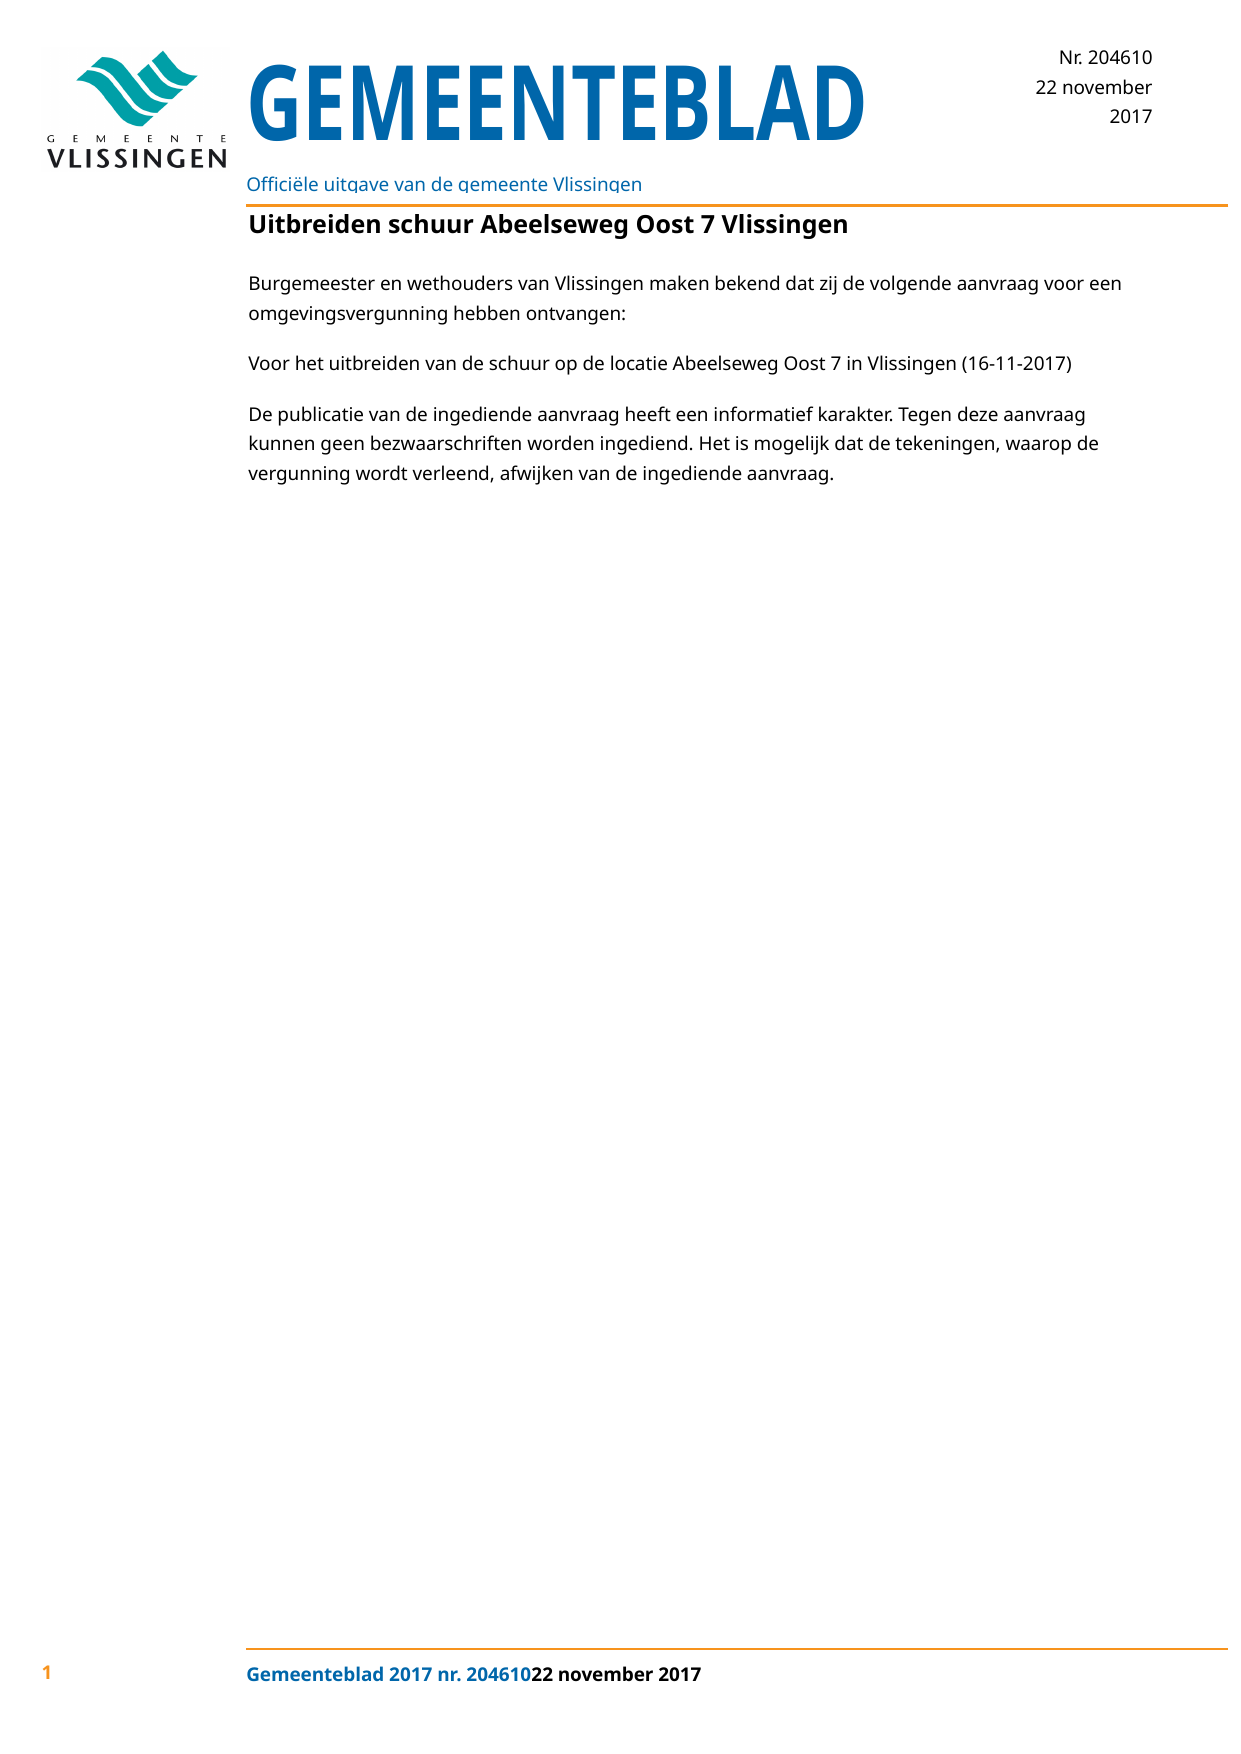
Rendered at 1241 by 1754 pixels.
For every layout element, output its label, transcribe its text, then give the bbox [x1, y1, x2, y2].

text Voor het uitbreiden van de schuur op de locatie Abeelseweg Oost 7 in Vlissingen (16-11-2017) [248, 350, 1152, 376]
text Uitbreiden schuur Abeelseweg Oost 7 Vlissingen [248, 207, 1152, 241]
text De publicatie van de ingediende aanvraag heeft een informatief karakter. Tegen deze aanvraag kunnen geen bezwaarschriften worden ingediend. Het is mogelijk dat de tekeningen, waarop de vergunning wordt verleend, afwijken van de ingediende aanvraag. [248, 401, 1152, 486]
picture [41, 47, 231, 172]
text Burgemeester en wethouders van Vlissingen maken bekend dat zij de volgende aanvraag voor een omgevingsvergunning hebben ontvangen: [248, 270, 1152, 326]
